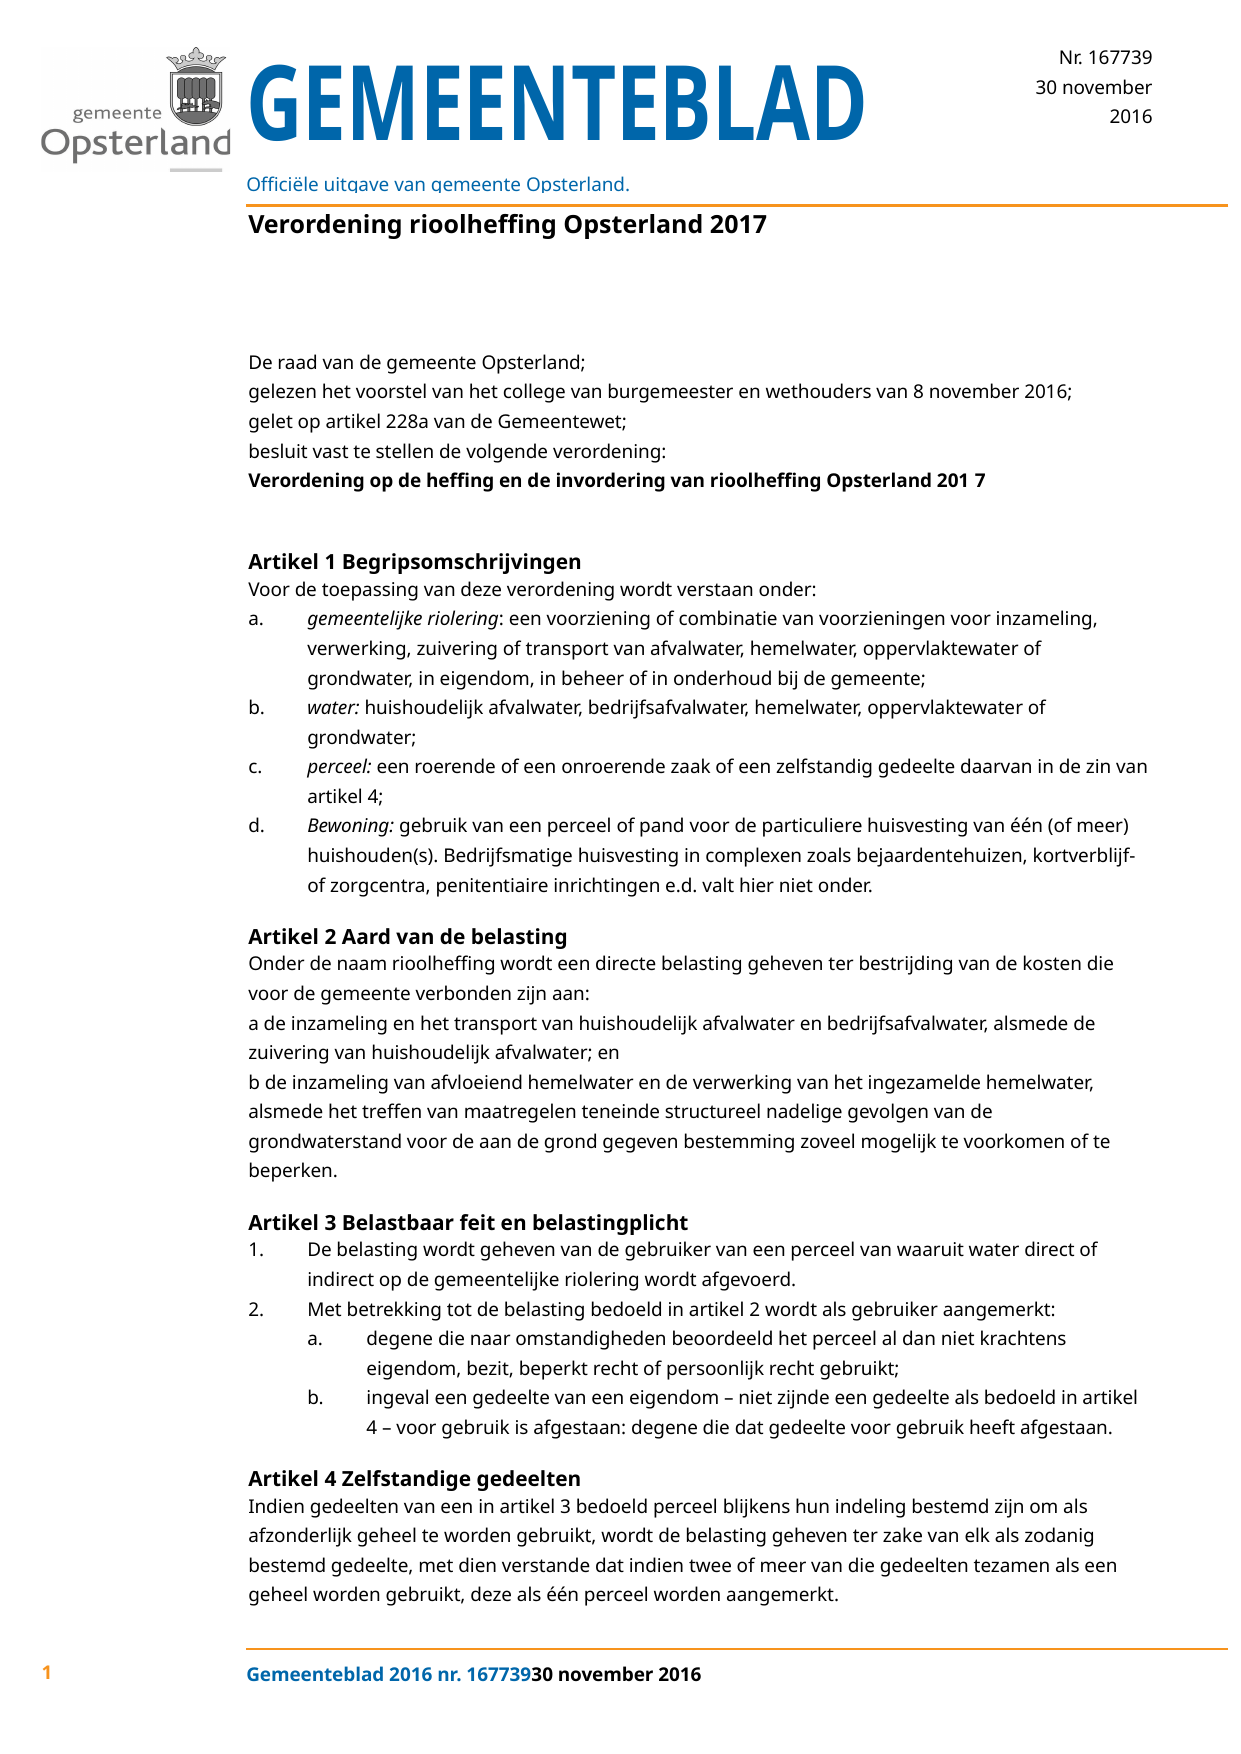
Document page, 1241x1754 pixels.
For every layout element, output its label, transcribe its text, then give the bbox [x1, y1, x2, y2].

text Artikel 3 Belastbaar feit en belastingplicht [248, 1208, 1152, 1237]
text Indien gedeelten van een in artikel 3 bedoeld perceel blijkens hun indeling bestemd zijn om als afzonderlijk geheel te worden gebruikt, wordt de belasting geheven ter zake van elk als zodanig bestemd gedeelte, met dien verstande dat indien twee of meer van die gedeelten tezamen als een geheel worden gebruikt, deze als één perceel worden aangemerkt. [248, 1493, 1152, 1607]
list perceel: een roerende of een onroerende zaak of een zelfstandig gedeelte daarvan in de zin van artikel 4; [248, 753, 1152, 809]
text a de inzameling en het transport van huishoudelijk afvalwater en bedrijfsafvalwater, alsmede de zuivering van huishoudelijk afvalwater; en [248, 1010, 1152, 1065]
list water: huishoudelijk afvalwater, bedrijfsafvalwater, hemelwater, oppervlaktewater of grondwater; [248, 694, 1152, 749]
list De belasting wordt geheven van de gebruiker van een perceel van waaruit water direct of indirect op de gemeentelijke riolering wordt afgevoerd. [248, 1237, 1152, 1292]
list Met betrekking tot de belasting bedoeld in artikel 2 wordt als gebruiker aangemerkt: [248, 1296, 1152, 1321]
text Verordening op de heffing en de invordering van rioolheffing Opsterland 201 7 [248, 467, 1152, 493]
text Artikel 4 Zelfstandige gedeelten [248, 1464, 1152, 1493]
text Artikel 2 Aard van de belasting [248, 922, 1152, 951]
text b de inzameling van afvloeiend hemelwater en de verwerking van het ingezamelde hemelwater, alsmede het treffen van maatregelen teneinde structureel nadelige gevolgen van de grondwaterstand voor de aan de grond gegeven bestemming zoveel mogelijk te voorkomen of te beperken. [248, 1069, 1152, 1183]
text Verordening rioolheffing Opsterland 2017 [248, 207, 1152, 241]
text De raad van de gemeente Opsterland; [248, 349, 1152, 375]
list Bewoning: gebruik van een perceel of pand voor de particuliere huisvesting van één (of meer) huishouden(s). Bedrijfsmatige huisvesting in complexen zoals bejaardentehuizen, kortverblijf- of zorgcentra, penitentiaire inrichtingen e.d. valt hier niet onder. [248, 813, 1152, 897]
text gelet op artikel 228a van de Gemeentewet; [248, 408, 1152, 434]
list degene die naar omstandigheden beoordeeld het perceel al dan niet krachtens eigendom, bezit, beperkt recht of persoonlijk recht gebruikt; [307, 1325, 1152, 1381]
list ingeval een gedeelte van een eigendom – niet zijnde een gedeelte als bedoeld in artikel 4 – voor gebruik is afgestaan: degene die dat gedeelte voor gebruik heeft afgestaan. [307, 1384, 1152, 1440]
text besluit vast te stellen de volgende verordening: [248, 438, 1152, 464]
picture [41, 47, 231, 172]
text gelezen het voorstel van het college van burgemeester en wethouders van 8 november 2016; [248, 379, 1152, 404]
text Artikel 1 Begripsomschrijvingen [248, 547, 1152, 576]
list gemeentelijke riolering: een voorziening of combinatie van voorzieningen voor inzameling, verwerking, zuivering of transport van afvalwater, hemelwater, oppervlaktewater of grondwater, in eigendom, in beheer of in onderhoud bij de gemeente; [248, 606, 1152, 690]
text Voor de toepassing van deze verordening wordt verstaan onder: [248, 576, 1152, 602]
text Onder de naam rioolheffing wordt een directe belasting geheven ter bestrijding van de kosten die voor de gemeente verbonden zijn aan: [248, 951, 1152, 1006]
